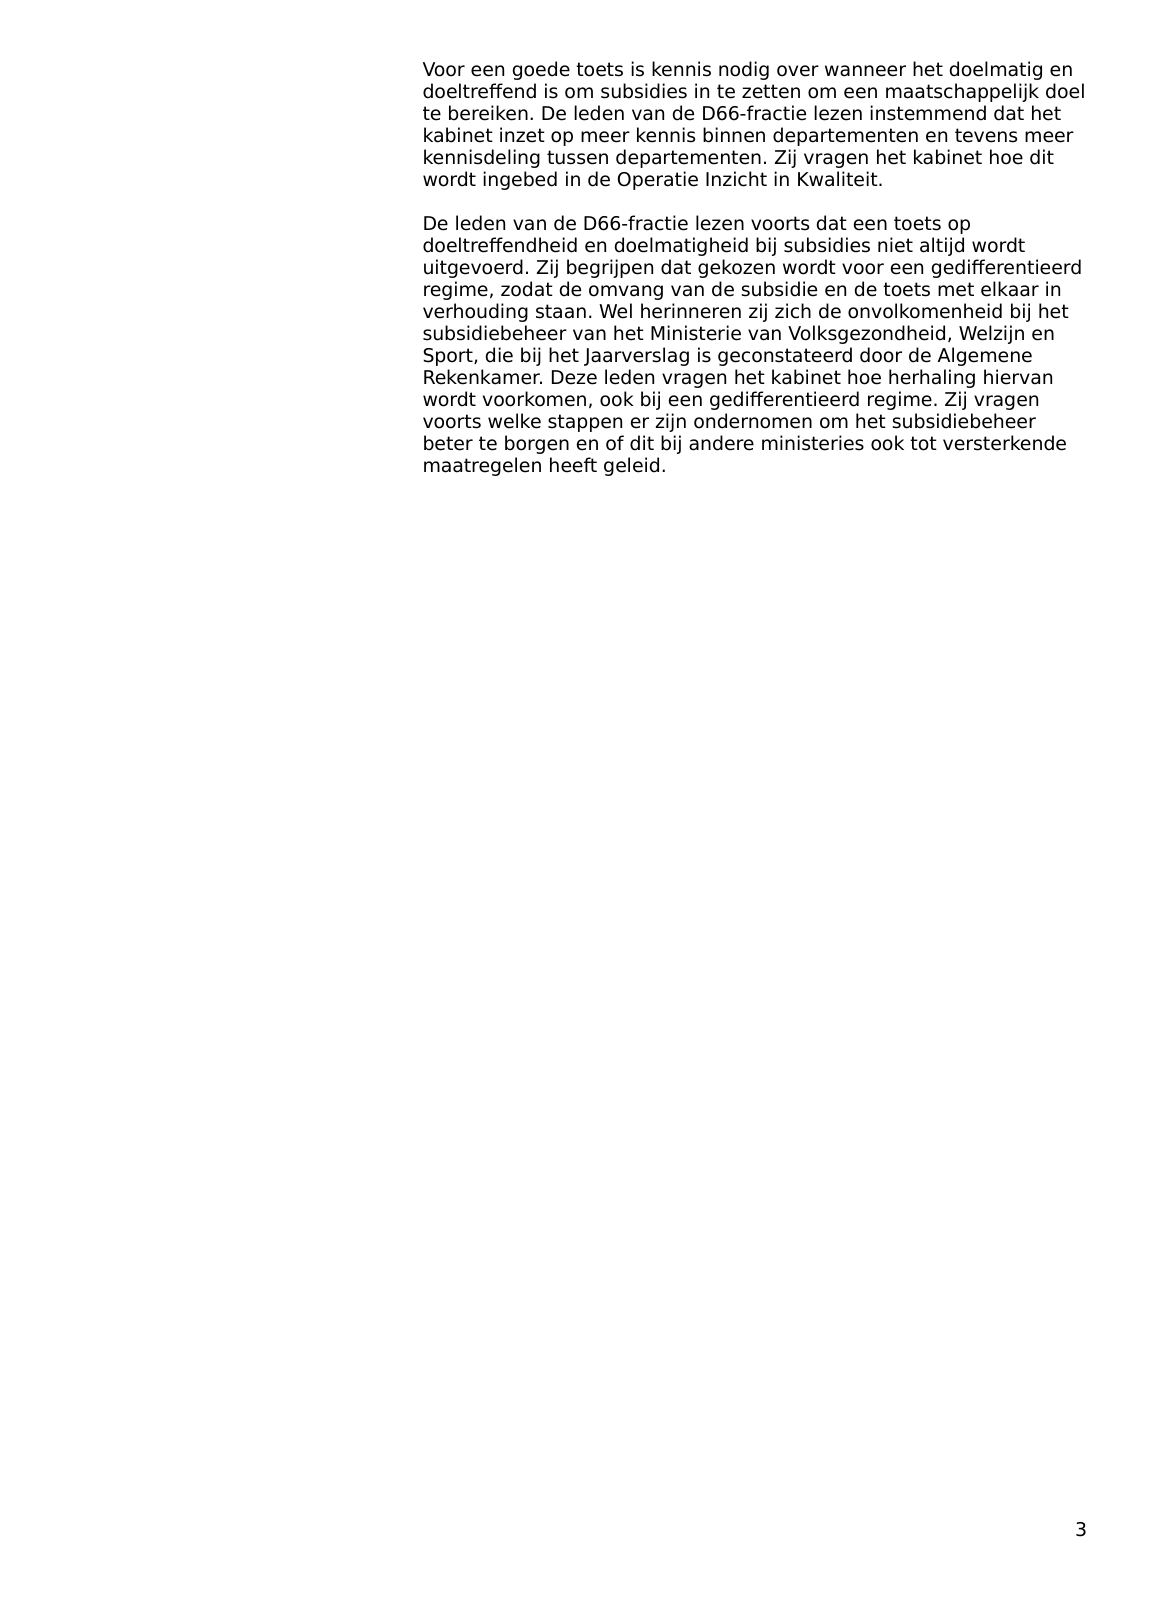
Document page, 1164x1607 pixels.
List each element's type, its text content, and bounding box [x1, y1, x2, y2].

text De leden van de D66-fractie lezen voorts dat een toets op doeltreffendheid en doelmatigheid bij subsidies niet altijd wordt uitgevoerd. Zij begrijpen dat gekozen wordt voor een gedifferentieerd regime, zodat de omvang van de subsidie en de toets met elkaar in verhouding staan. Wel herinneren zij zich de onvolkomenheid bij het subsidiebeheer van het Ministerie van Volksgezondheid, Welzijn en Sport, die bij het Jaarverslag is geconstateerd door de Algemene Rekenkamer. Deze leden vragen het kabinet hoe herhaling hiervan wordt voorkomen, ook bij een gedifferentieerd regime. Zij vragen voorts welke stappen er zijn ondernomen om het subsidiebeheer beter te borgen en of dit bij andere ministeries ook tot versterkende maatregelen heeft geleid. [422, 213, 1087, 477]
text Voor een goede toets is kennis nodig over wanneer het doelmatig en doeltreffend is om subsidies in te zetten om een maatschappelijk doel te bereiken. De leden van de D66-fractie lezen instemmend dat het kabinet inzet op meer kennis binnen departementen en tevens meer kennisdeling tussen departementen. Zij vragen het kabinet hoe dit wordt ingebed in de Operatie Inzicht in Kwaliteit. [422, 59, 1087, 191]
